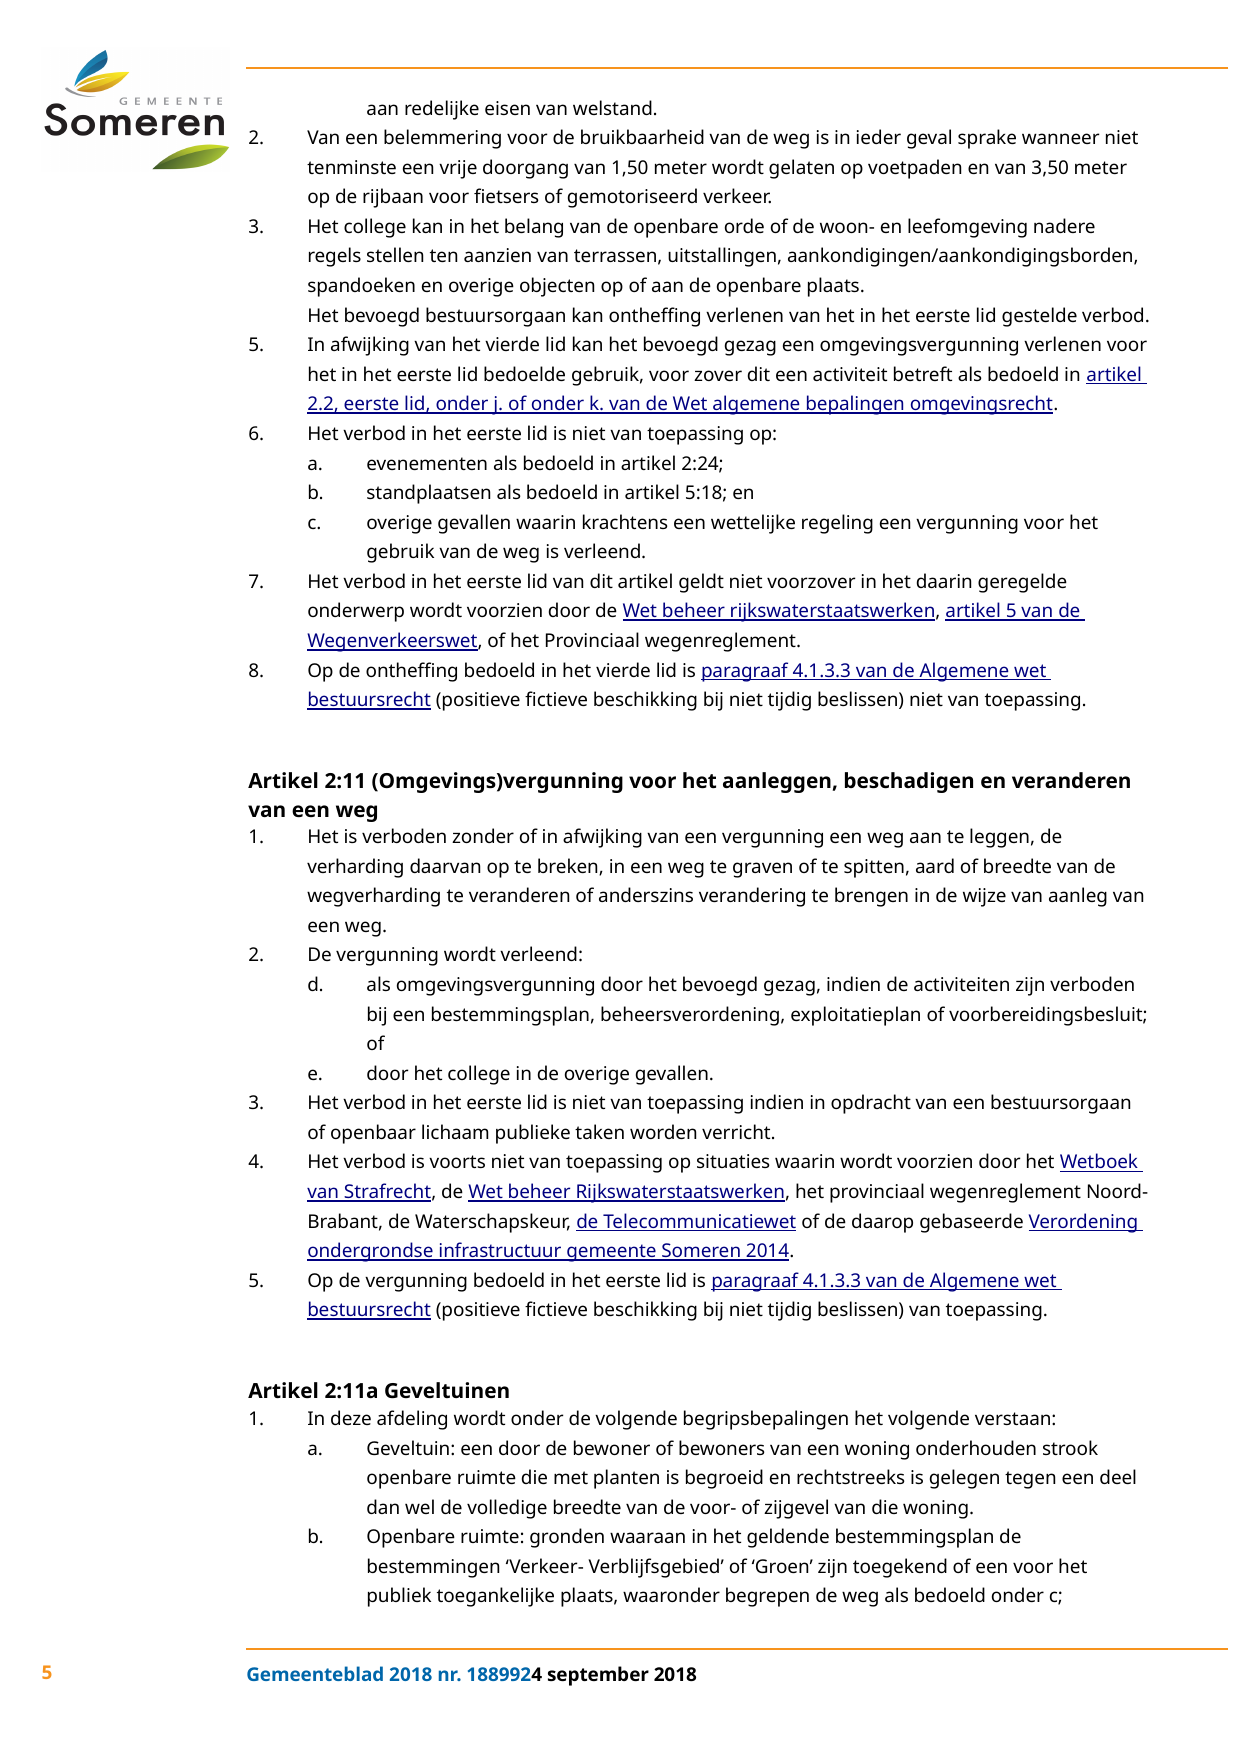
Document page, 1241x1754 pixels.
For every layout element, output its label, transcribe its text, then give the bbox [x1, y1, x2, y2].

list Het verbod in het eerste lid van dit artikel geldt niet voorzover in het daarin geregelde onderwerp wordt voorzien door de Wet beheer rijkswaterstaatswerken, artikel 5 van de Wegenverkeerswet, of het Provinciaal wegenreglement. [248, 568, 1152, 653]
list standplaatsen als bedoeld in artikel 5:18; en [307, 479, 1152, 505]
list Van een belemmering voor de bruikbaarheid van de weg is in ieder geval sprake wanneer niet tenminste een vrije doorgang van 1,50 meter wordt gelaten op voetpaden en van 3,50 meter op de rijbaan voor fietsers of gemotoriseerd verkeer. [248, 124, 1152, 209]
list Het bevoegd bestuursorgaan kan ontheffing verlenen van het in het eerste lid gestelde verbod. [248, 302, 1152, 328]
list evenementen als bedoeld in artikel 2:24; [307, 450, 1152, 476]
list Geveltuin: een door de bewoner of bewoners van een woning onderhouden strook openbare ruimte die met planten is begroeid en rechtstreeks is gelegen tegen een deel dan wel de volledige breedte van de voor- of zijgevel van die woning. [307, 1435, 1152, 1519]
list Het verbod in het eerste lid is niet van toepassing op: [248, 420, 1152, 446]
list Op de vergunning bedoeld in het eerste lid is paragraaf 4.1.3.3 van de Algemene wet bestuursrecht (positieve fictieve beschikking bij niet tijdig beslissen) van toepassing. [248, 1267, 1152, 1322]
list Het college kan in het belang van de openbare orde of de woon- en leefomgeving nadere regels stellen ten aanzien van terrassen, uitstallingen, aankondigingen/aankondigingsborden, spandoeken en overige objecten op of aan de openbare plaats. [248, 213, 1152, 298]
picture [41, 47, 231, 172]
list als omgevingsvergunning door het bevoegd gezag, indien de activiteiten zijn verboden bij een bestemmingsplan, beheersverordening, exploitatieplan of voorbereidingsbesluit; of [307, 971, 1152, 1056]
list door het college in de overige gevallen. [307, 1060, 1152, 1086]
list In afwijking van het vierde lid kan het bevoegd gezag een omgevingsvergunning verlenen voor het in het eerste lid bedoelde gebruik, voor zover dit een activiteit betreft als bedoeld in artikel 2.2, eerste lid, onder j. of onder k. van de Wet algemene bepalingen omgevingsrecht. [248, 331, 1152, 416]
list Op de ontheffing bedoeld in het vierde lid is paragraaf 4.1.3.3 van de Algemene wet bestuursrecht (positieve fictieve beschikking bij niet tijdig beslissen) niet van toepassing. [248, 657, 1152, 712]
list Het is verboden zonder of in afwijking van een vergunning een weg aan te leggen, de verharding daarvan op te breken, in een weg te graven of te spitten, aard of breedte van de wegverharding te veranderen of anderszins verandering te brengen in de wijze van aanleg van een weg. [248, 823, 1152, 938]
list aan redelijke eisen van welstand. [307, 95, 1152, 121]
list Openbare ruimte: gronden waaraan in het geldende bestemmingsplan de bestemmingen ‘Verkeer- Verblijfsgebied’ of ‘Groen’ zijn toegekend of een voor het publiek toegankelijke plaats, waaronder begrepen de weg als bedoeld onder c; [307, 1523, 1152, 1608]
list De vergunning wordt verleend: [248, 942, 1152, 967]
list Het verbod is voorts niet van toepassing op situaties waarin wordt voorzien door het Wetboek van Strafrecht, de Wet beheer Rijkswaterstaatswerken, het provinciaal wegenreglement Noord-Brabant, de Waterschapskeur, de Telecommunicatiewet of de daarop gebaseerde Verordening ondergrondse infrastructuur gemeente Someren 2014. [248, 1149, 1152, 1263]
text Artikel 2:11 (Omgevings)vergunning voor het aanleggen, beschadigen en veranderen van een weg [248, 766, 1152, 823]
list In deze afdeling wordt onder de volgende begripsbepalingen het volgende verstaan: [248, 1405, 1152, 1431]
list overige gevallen waarin krachtens een wettelijke regeling een vergunning voor het gebruik van de weg is verleend. [307, 509, 1152, 564]
list Het verbod in het eerste lid is niet van toepassing indien in opdracht van een bestuursorgaan of openbaar lichaam publieke taken worden verricht. [248, 1089, 1152, 1145]
text Artikel 2:11a Geveltuinen [248, 1377, 1152, 1405]
